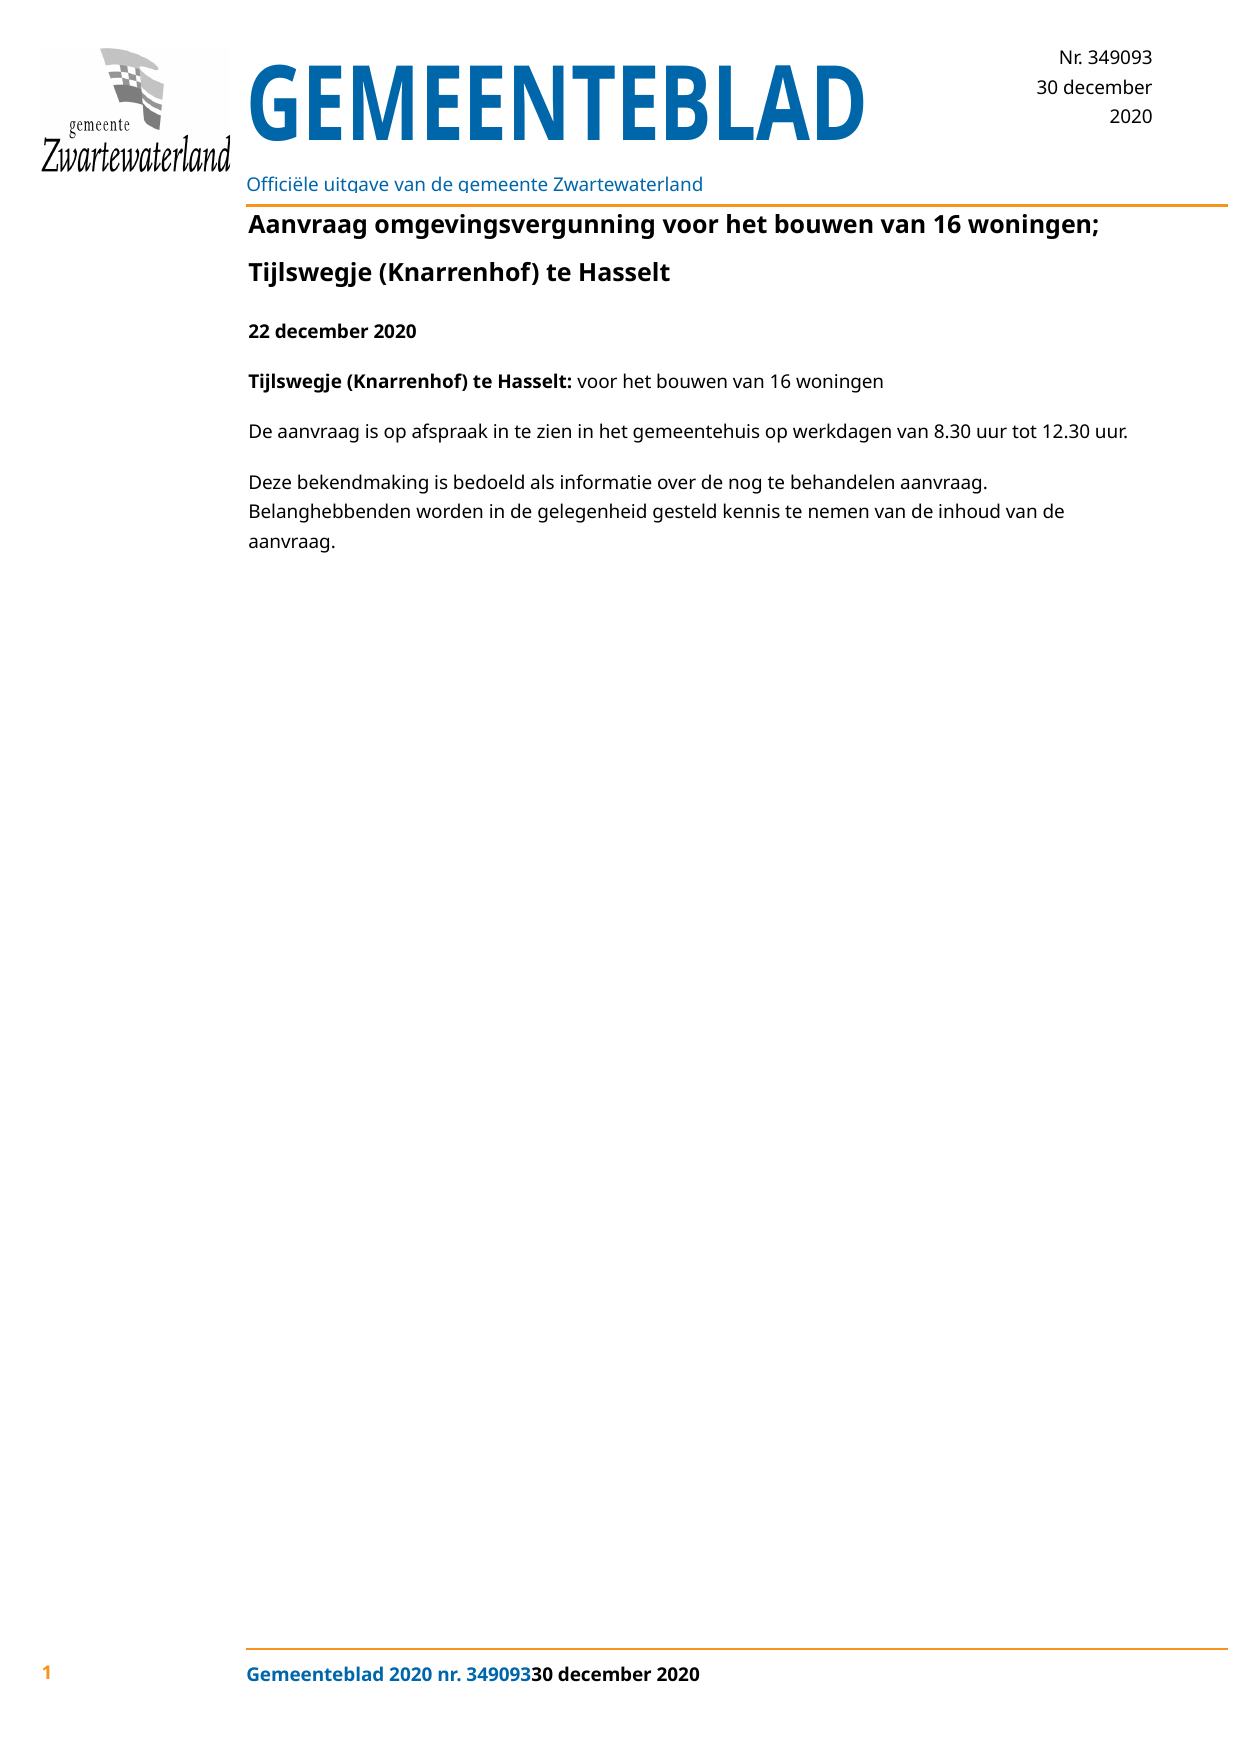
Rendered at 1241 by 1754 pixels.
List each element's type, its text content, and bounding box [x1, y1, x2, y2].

text Deze bekendmaking is bedoeld als informatie over de nog te behandelen aanvraag. Belanghebbenden worden in de gelegenheid gesteld kennis te nemen van de inhoud van de aanvraag. [248, 469, 1152, 554]
text Tijlswegje (Knarrenhof) te Hasselt: voor het bouwen van 16 woningen [248, 368, 1152, 394]
text 22 december 2020 [248, 318, 1152, 344]
picture [41, 47, 231, 172]
text De aanvraag is op afspraak in te zien in het gemeentehuis op werkdagen van 8.30 uur tot 12.30 uur. [248, 419, 1152, 444]
text Aanvraag omgevingsvergunning voor het bouwen van 16 woningen; Tijlswegje (Knarrenhof) te Hasselt [248, 207, 1152, 288]
